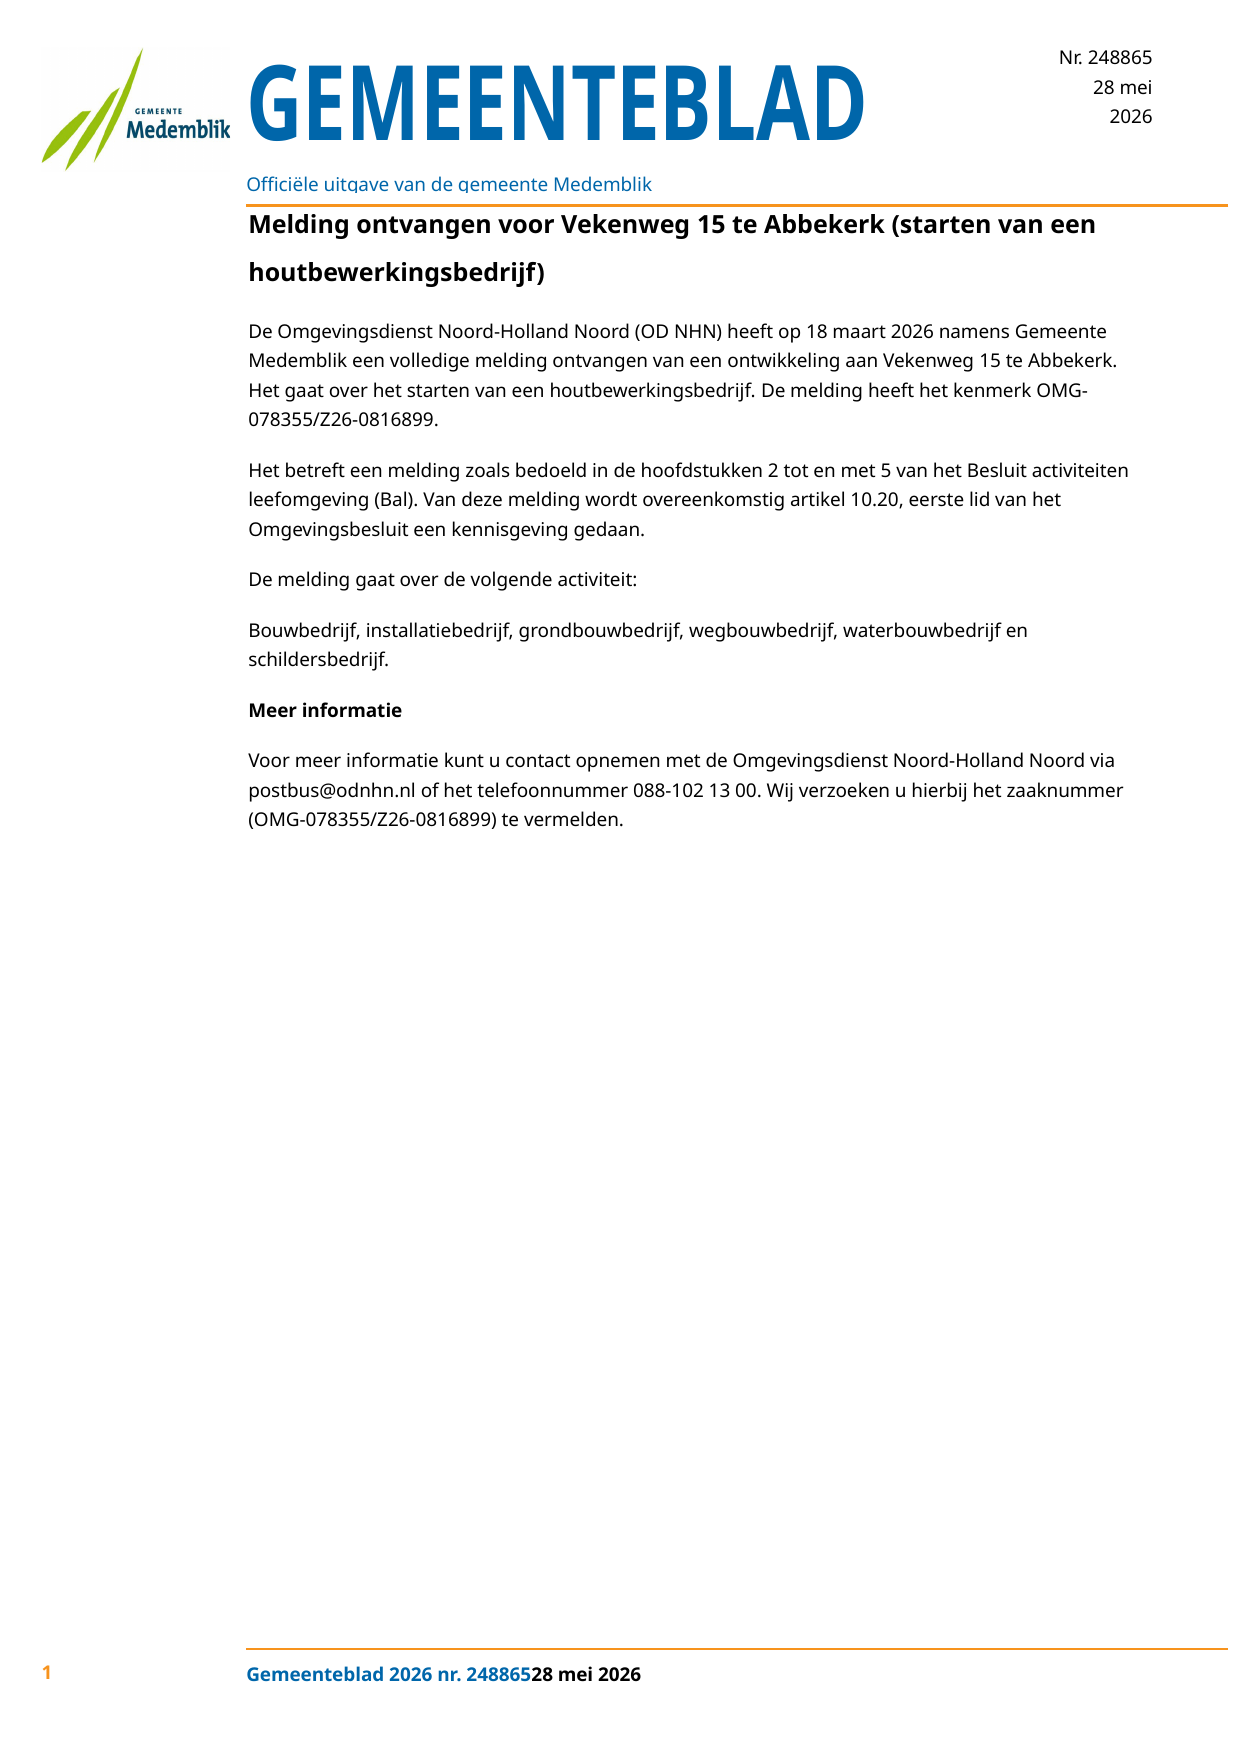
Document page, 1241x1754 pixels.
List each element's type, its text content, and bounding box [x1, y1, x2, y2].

text Meer informatie [248, 697, 1152, 723]
text Het betreft een melding zoals bedoeld in de hoofdstukken 2 tot en met 5 van het Besluit activiteiten leefomgeving (Bal). Van deze melding wordt overeenkomstig artikel 10.20, eerste lid van het Omgevingsbesluit een kennisgeving gedaan. [248, 457, 1152, 542]
text De Omgevingsdienst Noord-Holland Noord (OD NHN) heeft op 18 maart 2026 namens Gemeente Medemblik een volledige melding ontvangen van een ontwikkeling aan Vekenweg 15 te Abbekerk. Het gaat over het starten van een houtbewerkingsbedrijf. De melding heeft het kenmerk OMG-078355/Z26-0816899. [248, 318, 1152, 432]
text Bouwbedrijf, installatiebedrijf, grondbouwbedrijf, wegbouwbedrijf, waterbouwbedrijf en schildersbedrijf. [248, 617, 1152, 672]
text De melding gaat over de volgende activiteit: [248, 567, 1152, 592]
text Melding ontvangen voor Vekenweg 15 te Abbekerk (starten van een houtbewerkingsbedrijf) [248, 207, 1152, 288]
picture [41, 47, 231, 172]
text Voor meer informatie kunt u contact opnemen met de Omgevingsdienst Noord-Holland Noord via postbus@odnhn.nl of het telefoonnummer 088-102 13 00. Wij verzoeken u hierbij het zaaknummer (OMG-078355/Z26-0816899) te vermelden. [248, 747, 1152, 832]
